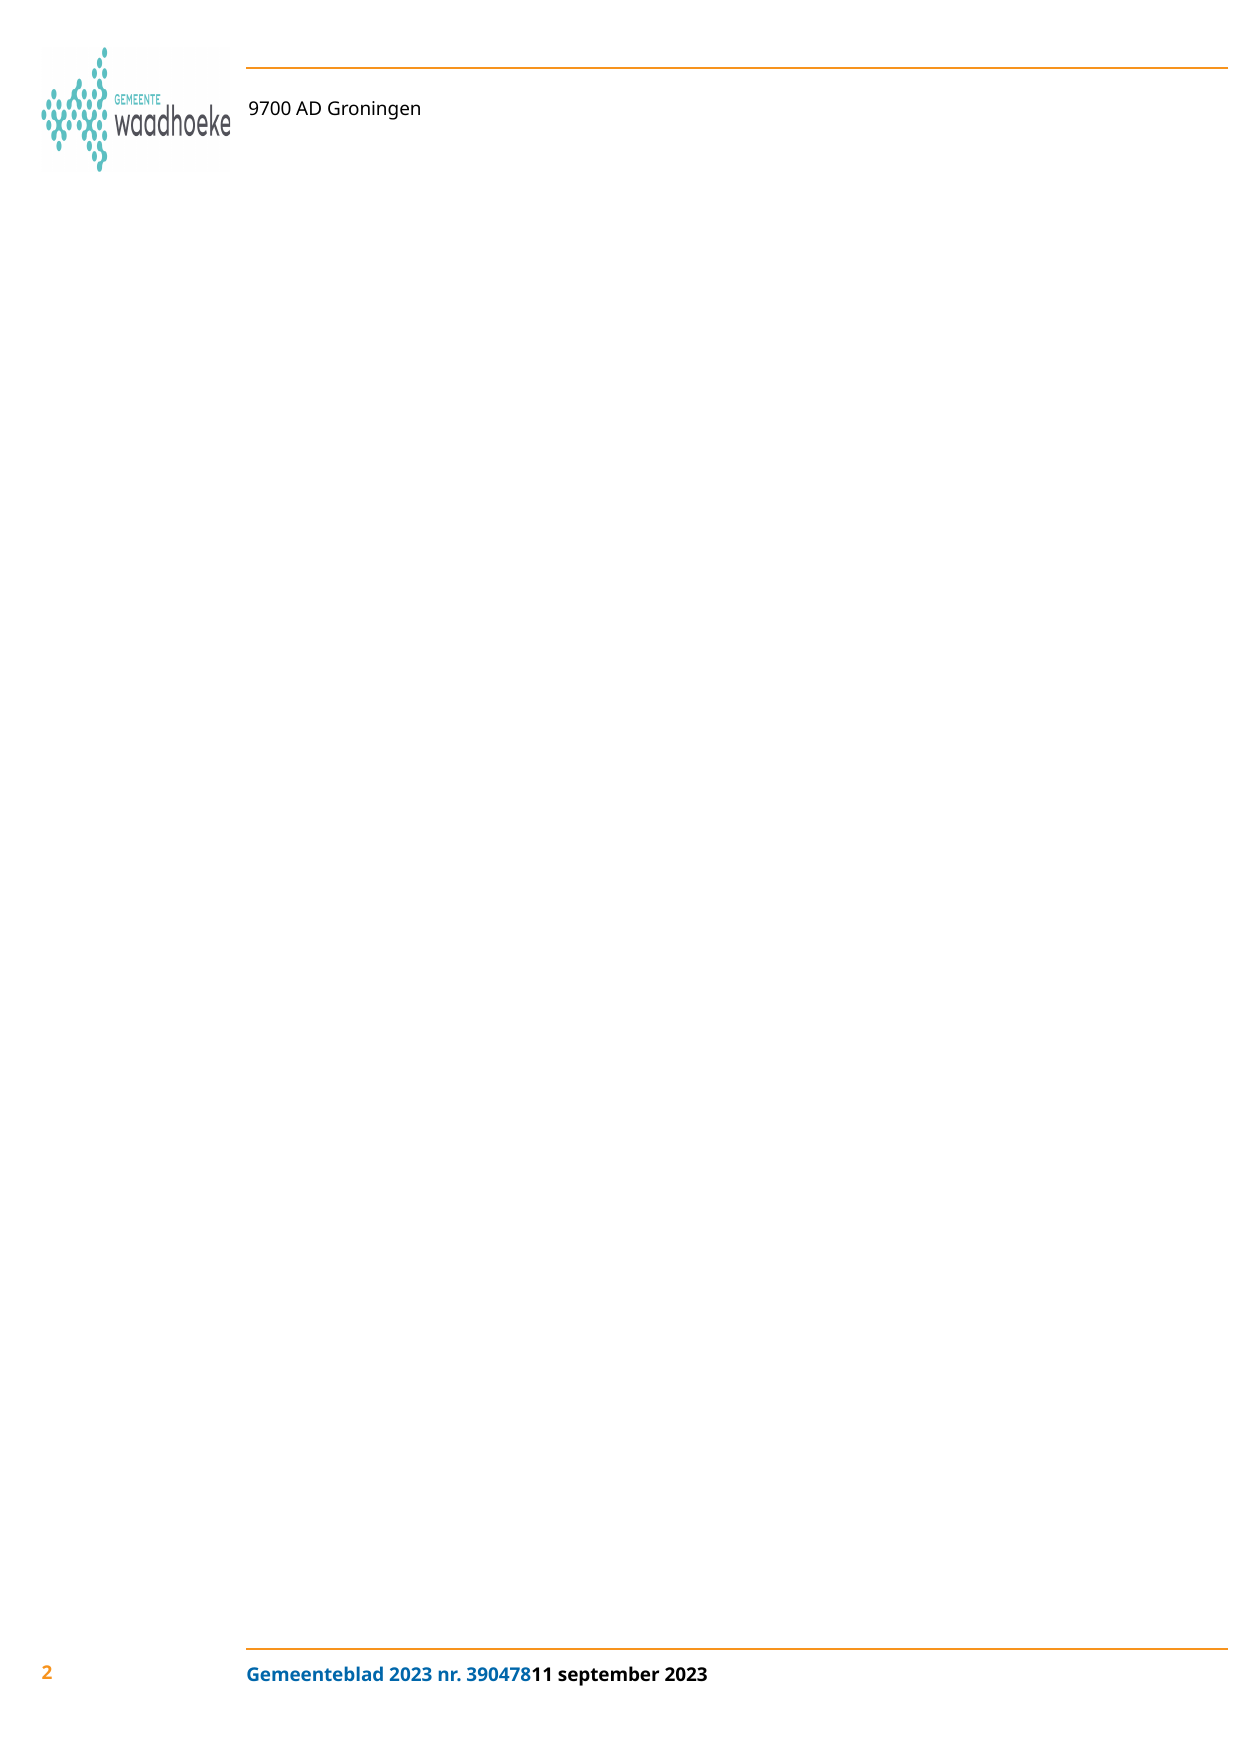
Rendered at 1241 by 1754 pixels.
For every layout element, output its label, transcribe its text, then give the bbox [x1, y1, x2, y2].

picture [41, 47, 231, 172]
text 9700 AD Groningen [248, 95, 1152, 121]
